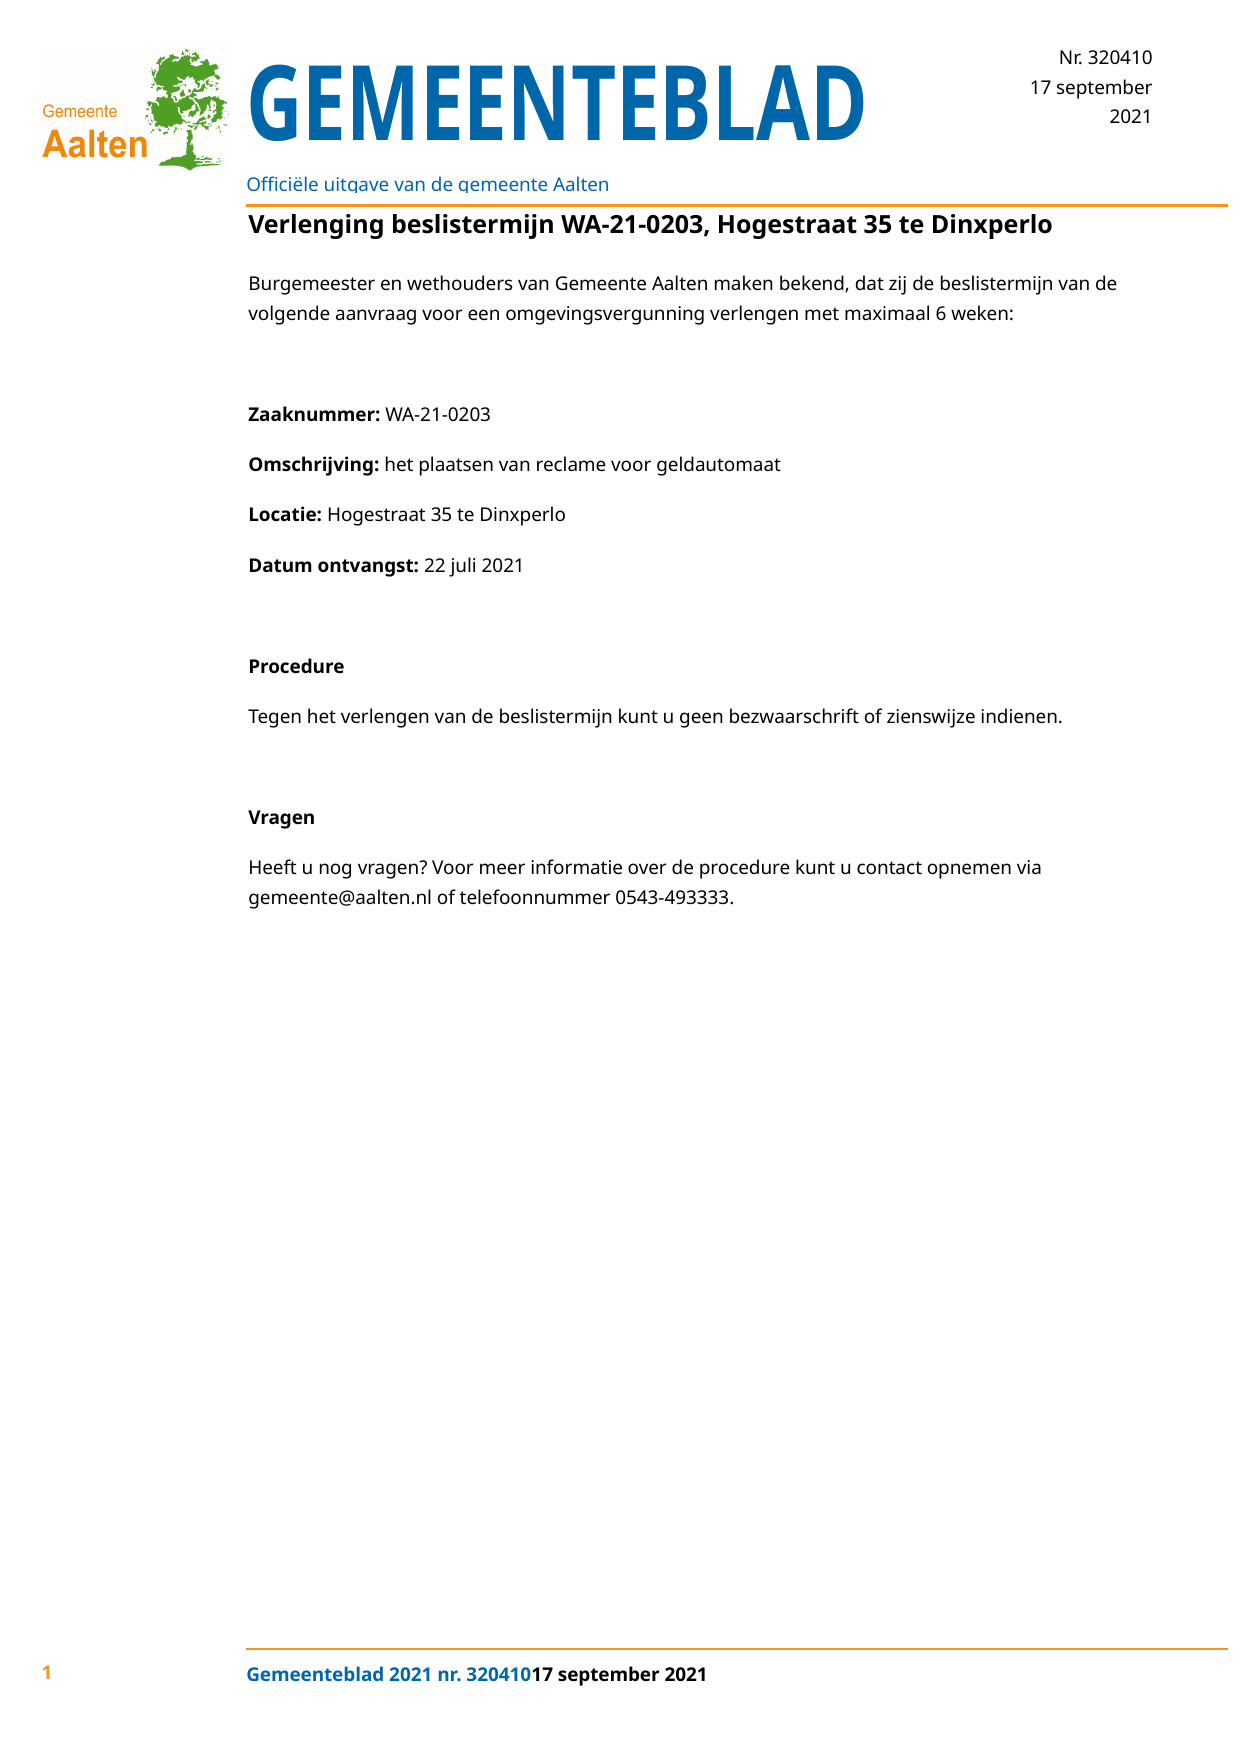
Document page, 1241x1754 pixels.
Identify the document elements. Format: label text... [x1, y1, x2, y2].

text Locatie: Hogestraat 35 te Dinxperlo [248, 502, 1152, 527]
text Zaaknummer: WA-21-0203 [248, 401, 1152, 426]
text Vragen [248, 804, 1152, 830]
text Heeft u nog vragen? Voor meer informatie over de procedure kunt u contact opnemen via gemeente@aalten.nl of telefoonnummer 0543-493333. [248, 854, 1152, 910]
text Omschrijving: het plaatsen van reclame voor geldautomaat [248, 451, 1152, 477]
text Datum ontvangst: 22 juli 2021 [248, 552, 1152, 578]
picture [41, 47, 231, 172]
text Procedure [248, 653, 1152, 678]
text Tegen het verlengen van de beslistermijn kunt u geen bezwaarschrift of zienswijze indienen. [248, 703, 1152, 729]
text Verlenging beslistermijn WA-21-0203, Hogestraat 35 te Dinxperlo [248, 207, 1152, 241]
text Burgemeester en wethouders van Gemeente Aalten maken bekend, dat zij de beslistermijn van de volgende aanvraag voor een omgevingsvergunning verlengen met maximaal 6 weken: [248, 270, 1152, 326]
